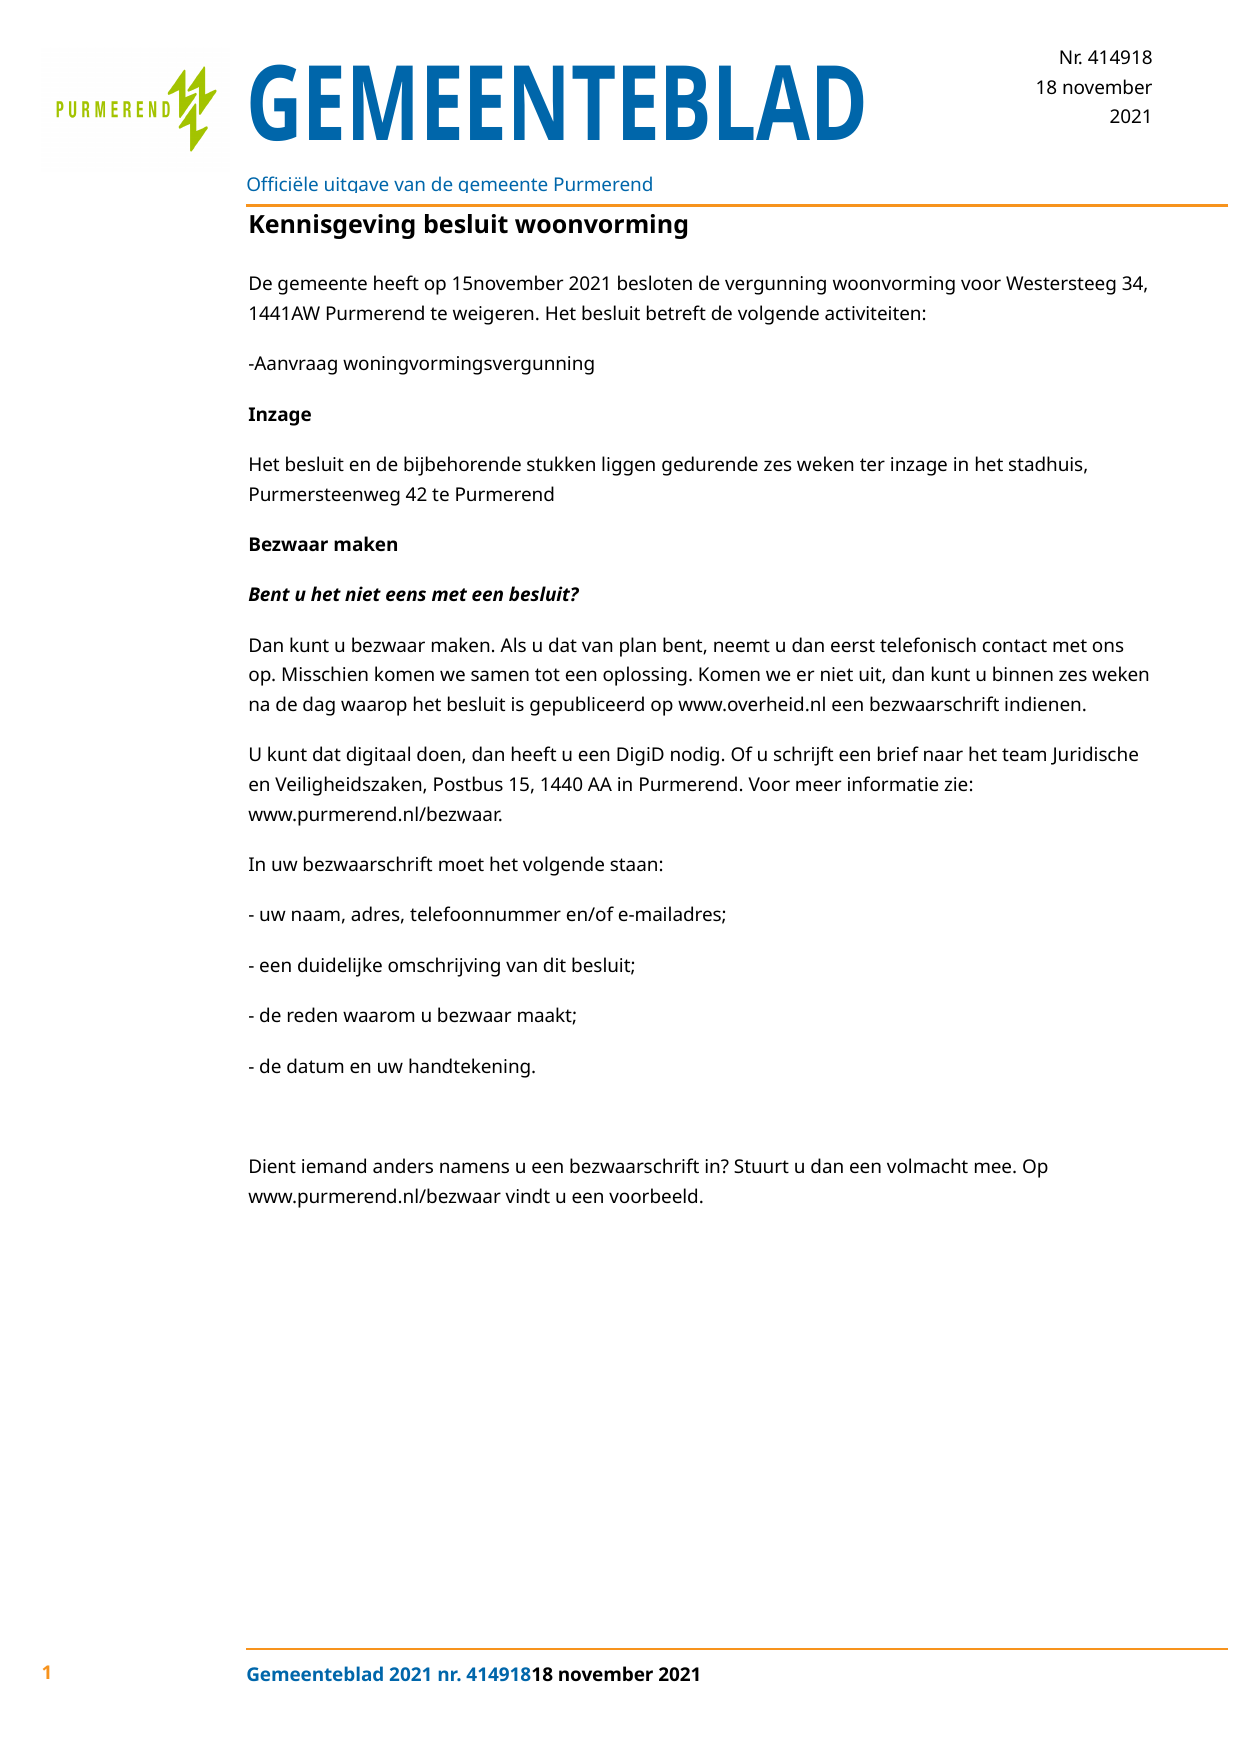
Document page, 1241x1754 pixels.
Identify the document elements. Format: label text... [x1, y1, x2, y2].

text - de reden waarom u bezwaar maakt; [248, 1002, 1152, 1028]
text - uw naam, adres, telefoonnummer en/of e-mailadres; [248, 902, 1152, 927]
text Bent u het niet eens met een besluit? [248, 582, 1152, 607]
text In uw bezwaarschrift moet het volgende staan: [248, 851, 1152, 877]
text Inzage [248, 401, 1152, 426]
text U kunt dat digitaal doen, dan heeft u een DigiD nodig. Of u schrijft een brief naar het team Juridische en Veiligheidszaken, Postbus 15, 1440 AA in Purmerend. Voor meer informatie zie: www.purmerend.nl/bezwaar. [248, 742, 1152, 826]
text Bezwaar maken [248, 531, 1152, 557]
text Dient iemand anders namens u een bezwaarschrift in? Stuurt u dan een volmacht mee. Op www.purmerend.nl/bezwaar vindt u een voorbeeld. [248, 1154, 1152, 1209]
picture [41, 47, 231, 172]
text -Aanvraag woningvormingsvergunning [248, 350, 1152, 376]
text - een duidelijke omschrijving van dit besluit; [248, 952, 1152, 978]
text De gemeente heeft op 15november 2021 besloten de vergunning woonvorming voor Westersteeg 34, 1441AW Purmerend te weigeren. Het besluit betreft de volgende activiteiten: [248, 270, 1152, 326]
text Dan kunt u bezwaar maken. Als u dat van plan bent, neemt u dan eerst telefonisch contact met ons op. Misschien komen we samen tot een oplossing. Komen we er niet uit, dan kunt u binnen zes weken na de dag waarop het besluit is gepubliceerd op www.overheid.nl een bezwaarschrift indienen. [248, 632, 1152, 717]
text Het besluit en de bijbehorende stukken liggen gedurende zes weken ter inzage in het stadhuis, Purmersteenweg 42 te Purmerend [248, 451, 1152, 506]
text Kennisgeving besluit woonvorming [248, 207, 1152, 241]
text - de datum en uw handtekening. [248, 1053, 1152, 1078]
